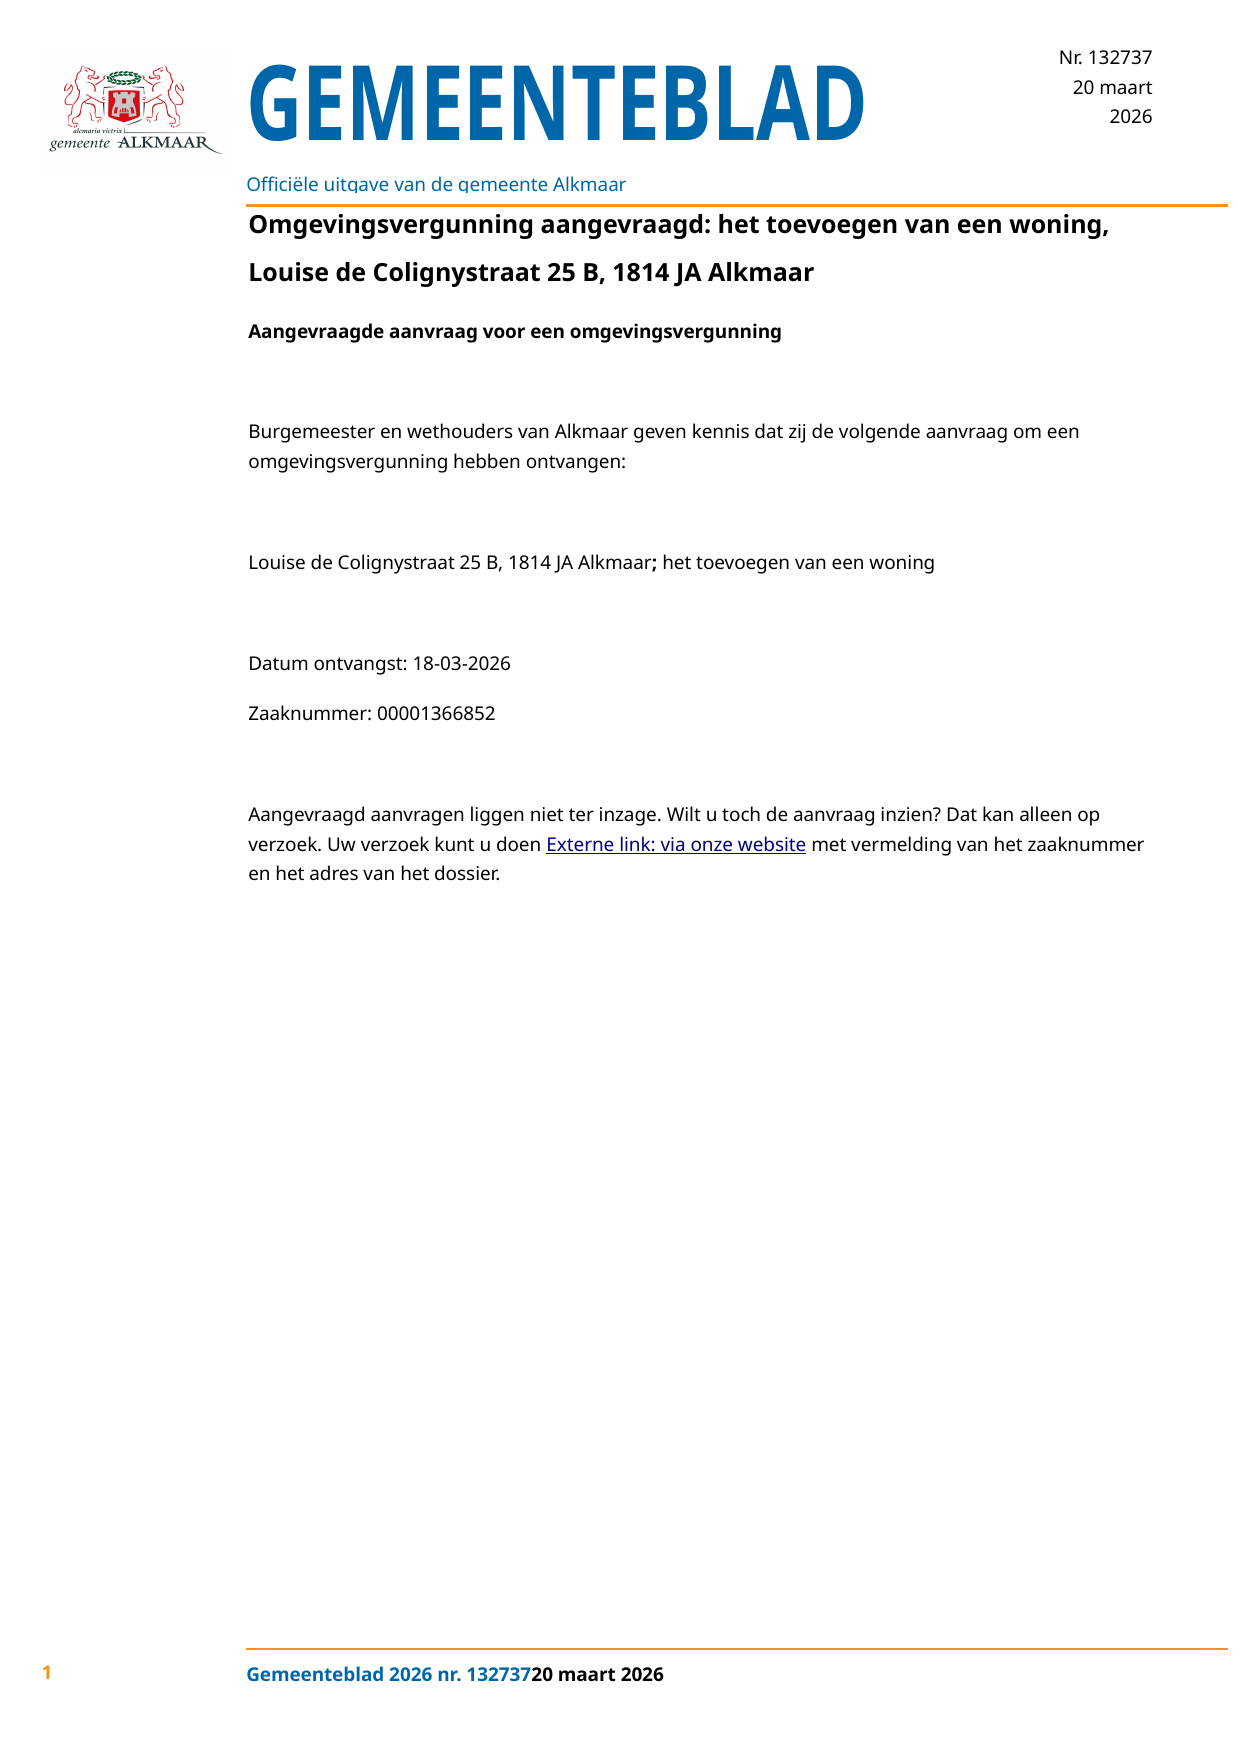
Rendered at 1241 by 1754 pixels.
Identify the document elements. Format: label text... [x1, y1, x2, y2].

text Louise de Colignystraat 25 B, 1814 JA Alkmaar; het toevoegen van een woning [248, 549, 1152, 575]
picture [41, 47, 231, 172]
text Datum ontvangst: 18-03-2026 [248, 650, 1152, 676]
text Aangevraagd aanvragen liggen niet ter inzage. Wilt u toch de aanvraag inzien? Dat kan alleen op verzoek. Uw verzoek kunt u doen Externe link: via onze website met vermelding van het zaaknummer en het adres van het dossier. [248, 801, 1152, 886]
text Aangevraagde aanvraag voor een omgevingsvergunning [248, 318, 1152, 344]
text Burgemeester en wethouders van Alkmaar geven kennis dat zij de volgende aanvraag om een omgevingsvergunning hebben ontvangen: [248, 419, 1152, 474]
text Zaaknummer: 00001366852 [248, 700, 1152, 726]
text Omgevingsvergunning aangevraagd: het toevoegen van een woning, Louise de Colignystraat 25 B, 1814 JA Alkmaar [248, 207, 1152, 288]
